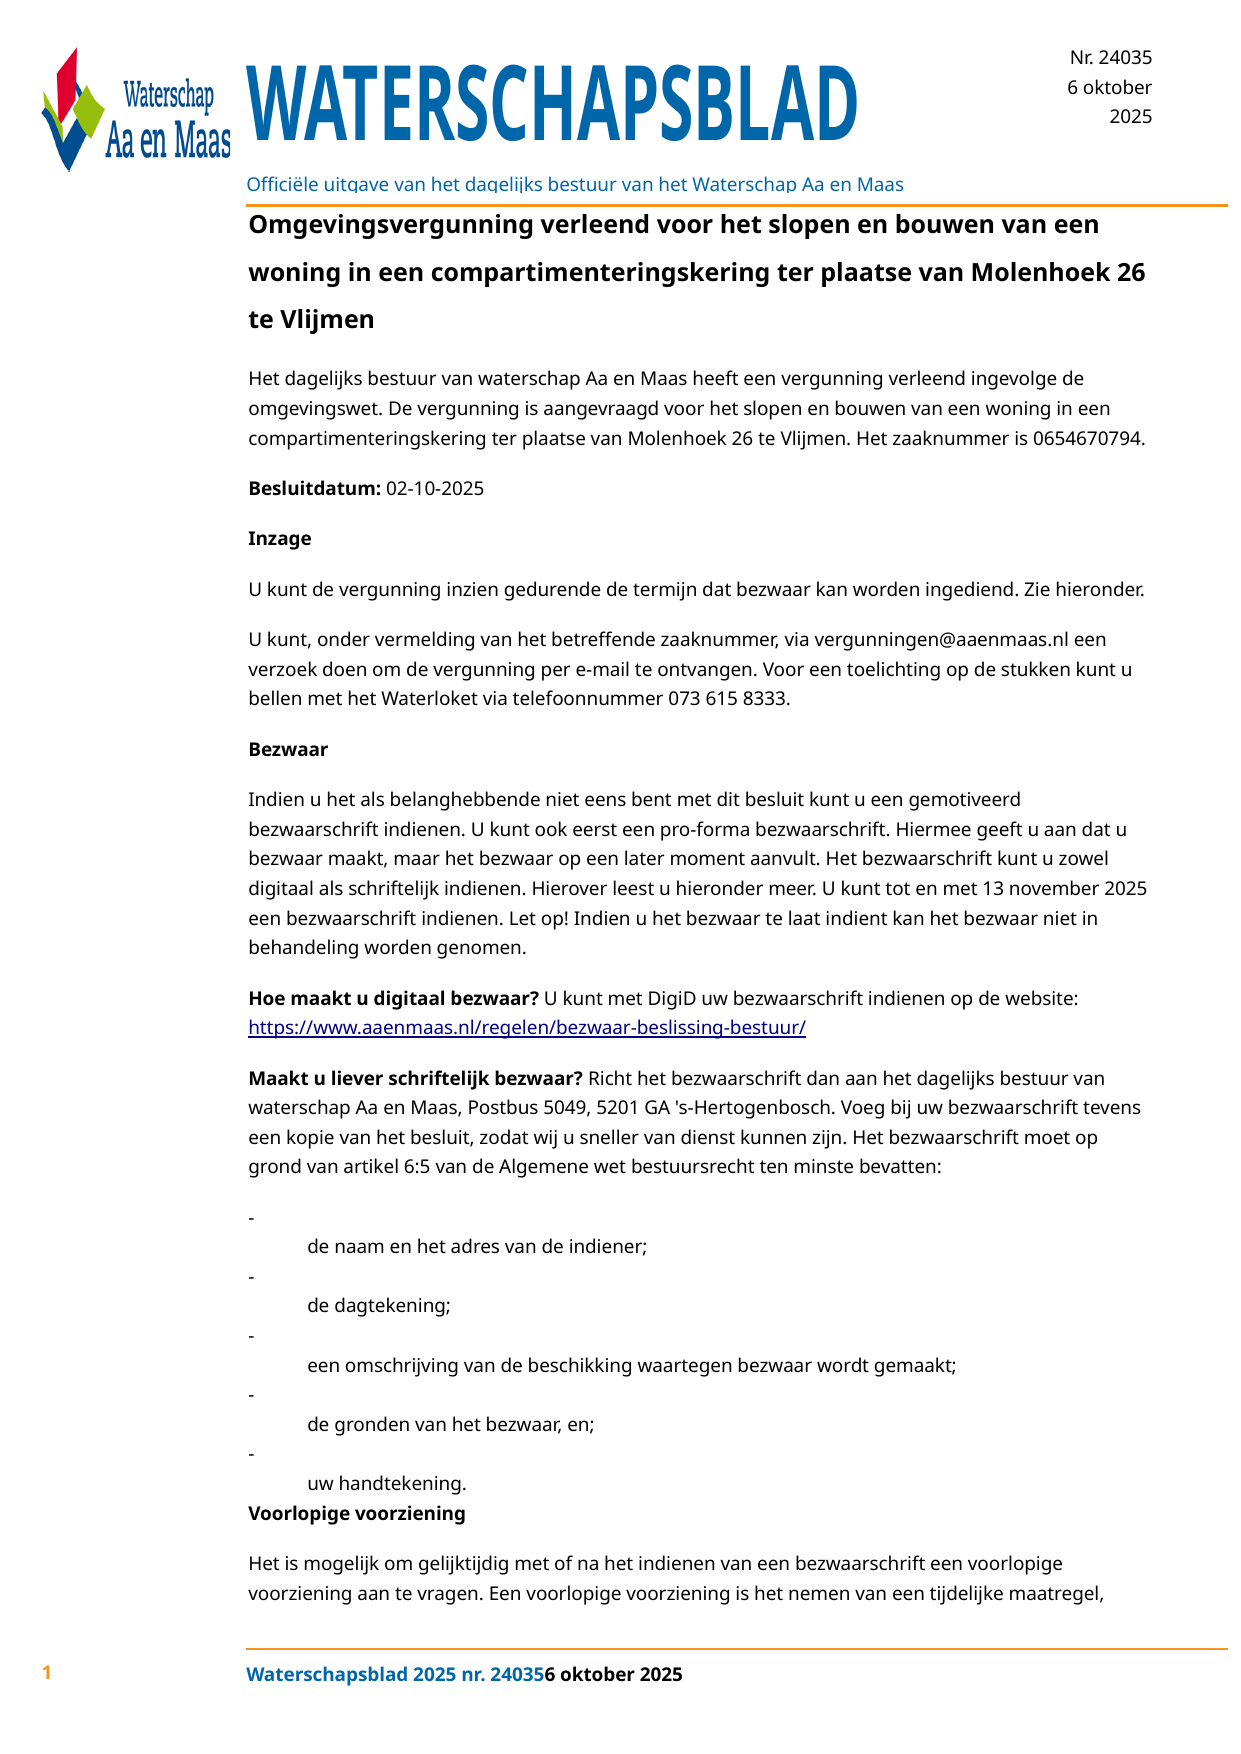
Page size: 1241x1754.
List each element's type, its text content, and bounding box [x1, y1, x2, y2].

text U kunt, onder vermelding van het betreffende zaaknummer, via vergunningen@aaenmaas.nl een verzoek doen om de vergunning per e-mail te ontvangen. Voor een toelichting op de stukken kunt u bellen met het Waterloket via telefoonnummer 073 615 8333. [248, 626, 1152, 711]
picture [41, 47, 231, 172]
list de gronden van het bezwaar, en; [248, 1411, 1152, 1437]
list de dagtekening; [248, 1293, 1152, 1318]
text Omgevingsvergunning verleend voor het slopen en bouwen van een woning in een compartimenteringskering ter plaatse van Molenhoek 26 te Vlijmen [248, 207, 1152, 336]
text Besluitdatum: 02-10-2025 [248, 475, 1152, 501]
text Inzage [248, 526, 1152, 551]
text Bezwaar [248, 736, 1152, 762]
text Indien u het als belanghebbende niet eens bent met dit besluit kunt u een gemotiveerd bezwaarschrift indienen. U kunt ook eerst een pro-forma bezwaarschrift. Hiermee geeft u aan dat u bezwaar maakt, maar het bezwaar op een later moment aanvult. Het bezwaarschrift kunt u zowel digitaal als schriftelijk indienen. Hierover leest u hieronder meer. U kunt tot en met 13 november 2025 een bezwaarschrift indienen. Let op! Indien u het bezwaar te laat indient kan het bezwaar niet in behandeling worden genomen. [248, 786, 1152, 960]
text Voorlopige voorziening [248, 1500, 1152, 1525]
text U kunt de vergunning inzien gedurende de termijn dat bezwaar kan worden ingediend. Zie hieronder. [248, 576, 1152, 602]
list een omschrijving van de beschikking waartegen bezwaar wordt gemaakt; [248, 1352, 1152, 1377]
text Maakt u liever schriftelijk bezwaar? Richt het bezwaarschrift dan aan het dagelijks bestuur van waterschap Aa en Maas, Postbus 5049, 5201 GA 's-Hertogenbosch. Voeg bij uw bezwaarschrift tevens een kopie van het besluit, zodat wij u sneller van dienst kunnen zijn. Het bezwaarschrift moet op grond van artikel 6:5 van de Algemene wet bestuursrecht ten minste bevatten: [248, 1065, 1152, 1179]
list de naam en het adres van de indiener; [248, 1233, 1152, 1259]
text Het is mogelijk om gelijktijdig met of na het indienen van een bezwaarschrift een voorlopige voorziening aan te vragen. Een voorlopige voorziening is het nemen van een tijdelijke maatregel, [248, 1550, 1152, 1605]
text Hoe maakt u digitaal bezwaar? U kunt met DigiD uw bezwaarschrift indienen op de website: https://www.aaenmaas.nl/regelen/bezwaar-beslissing-bestuur/ [248, 985, 1152, 1040]
text Het dagelijks bestuur van waterschap Aa en Maas heeft een vergunning verleend ingevolge de omgevingswet. De vergunning is aangevraagd voor het slopen en bouwen van een woning in een compartimenteringskering ter plaatse van Molenhoek 26 te Vlijmen. Het zaaknummer is 0654670794. [248, 366, 1152, 450]
list uw handtekening. [248, 1470, 1152, 1496]
